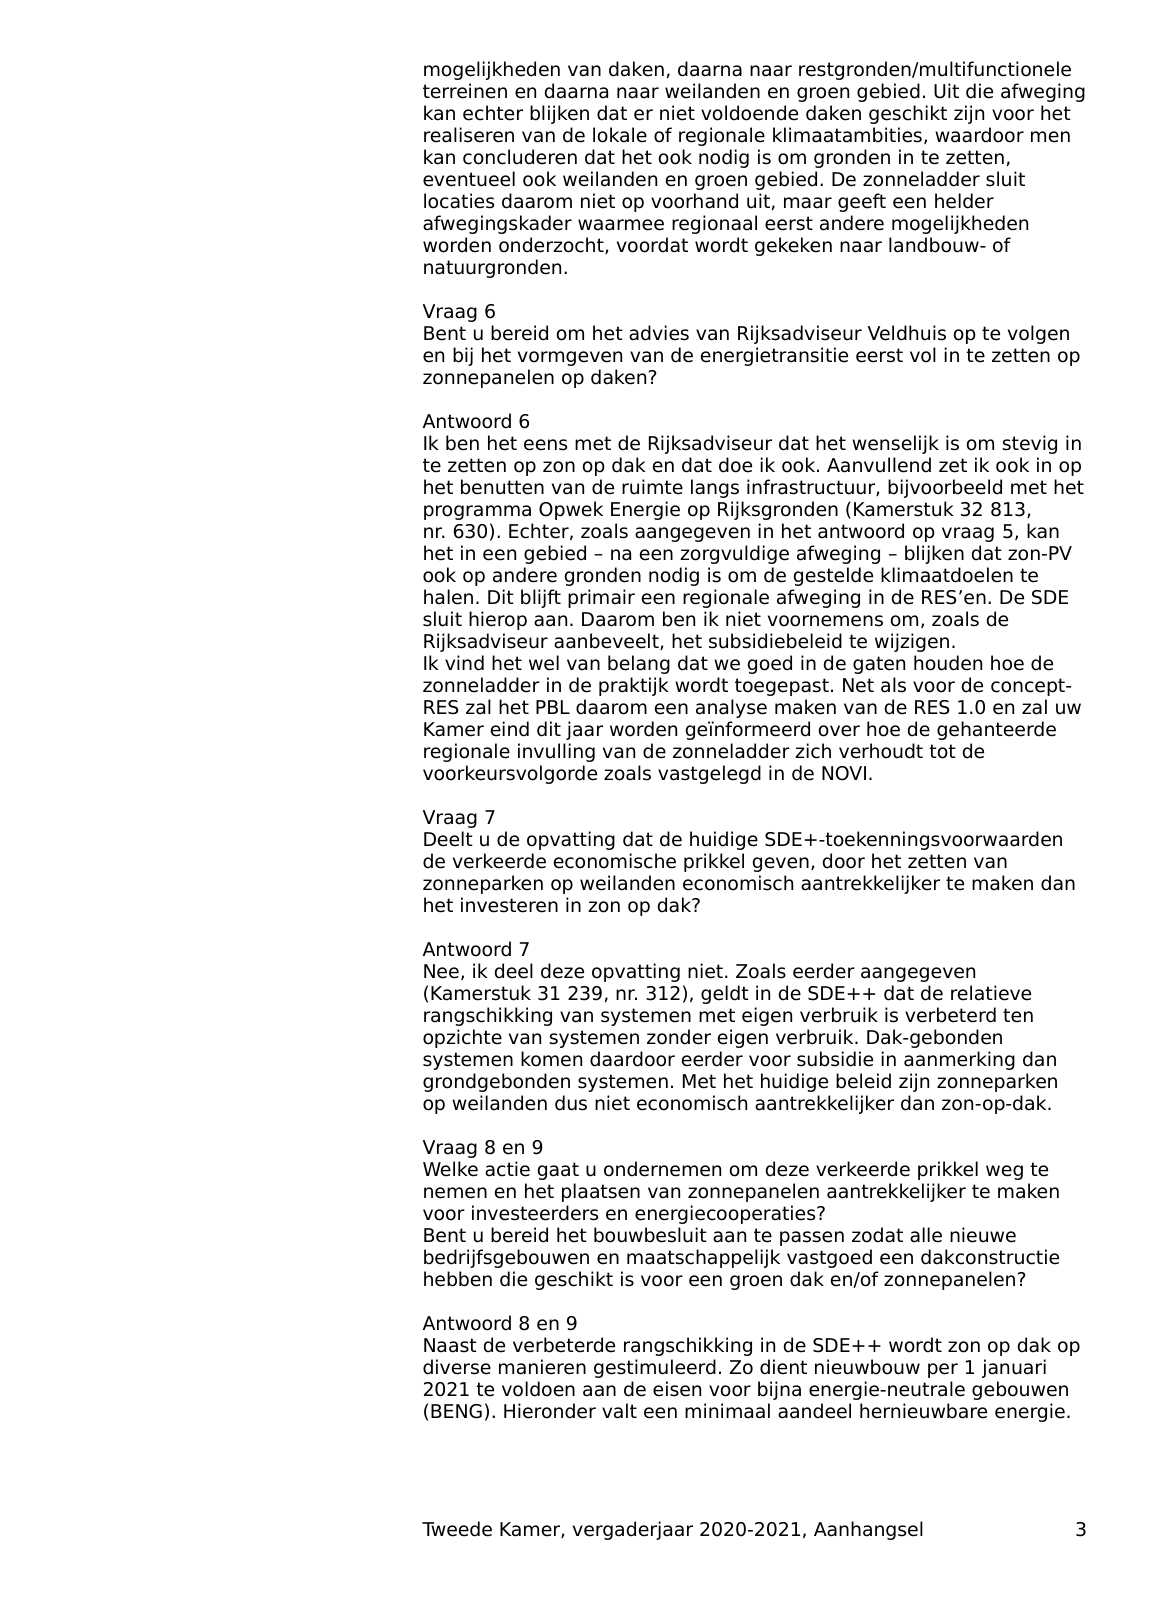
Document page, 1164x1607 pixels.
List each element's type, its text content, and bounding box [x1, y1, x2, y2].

text Ik ben het eens met de Rijksadviseur dat het wenselijk is om stevig in te zetten op zon op dak en dat doe ik ook. Aanvullend zet ik ook in op het benutten van de ruimte langs infrastructuur, bijvoorbeeld met het programma Opwek Energie op Rijksgronden (Kamerstuk 32 813, nr. 630). Echter, zoals aangegeven in het antwoord op vraag 5, kan het in een gebied – na een zorgvuldige afweging – blijken dat zon-PV ook op andere gronden nodig is om de gestelde klimaatdoelen te halen. Dit blijft primair een regionale afweging in de RES’en. De SDE sluit hierop aan. Daarom ben ik niet voornemens om, zoals de Rijksadviseur aanbeveelt, het subsidiebeleid te wijzigen. [422, 433, 1087, 653]
text Welke actie gaat u ondernemen om deze verkeerde prikkel weg te nemen en het plaatsen van zonnepanelen aantrekkelijker te maken voor investeerders en energiecooperaties? [422, 1159, 1087, 1225]
text mogelijkheden van daken, daarna naar restgronden/multifunctionele terreinen en daarna naar weilanden en groen gebied. Uit die afweging kan echter blijken dat er niet voldoende daken geschikt zijn voor het realiseren van de lokale of regionale klimaatambities, waardoor men kan concluderen dat het ook nodig is om gronden in te zetten, eventueel ook weilanden en groen gebied. De zonneladder sluit locaties daarom niet op voorhand uit, maar geeft een helder afwegingskader waarmee regionaal eerst andere mogelijkheden worden onderzocht, voordat wordt gekeken naar landbouw- of natuurgronden. [422, 59, 1087, 279]
text Vraag 6 [422, 301, 1087, 323]
text Antwoord 8 en 9 [422, 1313, 1087, 1335]
text Bent u bereid het bouwbesluit aan te passen zodat alle nieuwe bedrijfsgebouwen en maatschappelijk vastgoed een dakconstructie hebben die geschikt is voor een groen dak en/of zonnepanelen? [422, 1225, 1087, 1291]
text Ik vind het wel van belang dat we goed in de gaten houden hoe de zonneladder in de praktijk wordt toegepast. Net als voor de concept-RES zal het PBL daarom een analyse maken van de RES 1.0 en zal uw Kamer eind dit jaar worden geïnformeerd over hoe de gehanteerde regionale invulling van de zonneladder zich verhoudt tot de voorkeursvolgorde zoals vastgelegd in de NOVI. [422, 653, 1087, 785]
text Vraag 7 [422, 807, 1087, 829]
text Nee, ik deel deze opvatting niet. Zoals eerder aangegeven (Kamerstuk 31 239, nr. 312), geldt in de SDE++ dat de relatieve rangschikking van systemen met eigen verbruik is verbeterd ten opzichte van systemen zonder eigen verbruik. Dak-gebonden systemen komen daardoor eerder voor subsidie in aanmerking dan grondgebonden systemen. Met het huidige beleid zijn zonneparken op weilanden dus niet economisch aantrekkelijker dan zon-op-dak. [422, 961, 1087, 1115]
text Vraag 8 en 9 [422, 1137, 1087, 1159]
text Deelt u de opvatting dat de huidige SDE+-toekenningsvoorwaarden de verkeerde economische prikkel geven, door het zetten van zonneparken op weilanden economisch aantrekkelijker te maken dan het investeren in zon op dak? [422, 829, 1087, 917]
text Antwoord 7 [422, 939, 1087, 961]
text Bent u bereid om het advies van Rijksadviseur Veldhuis op te volgen en bij het vormgeven van de energietransitie eerst vol in te zetten op zonnepanelen op daken? [422, 323, 1087, 389]
text Naast de verbeterde rangschikking in de SDE++ wordt zon op dak op diverse manieren gestimuleerd. Zo dient nieuwbouw per 1 januari 2021 te voldoen aan de eisen voor bijna energie-neutrale gebouwen (BENG). Hieronder valt een minimaal aandeel hernieuwbare energie. [422, 1335, 1087, 1423]
text Antwoord 6 [422, 411, 1087, 433]
